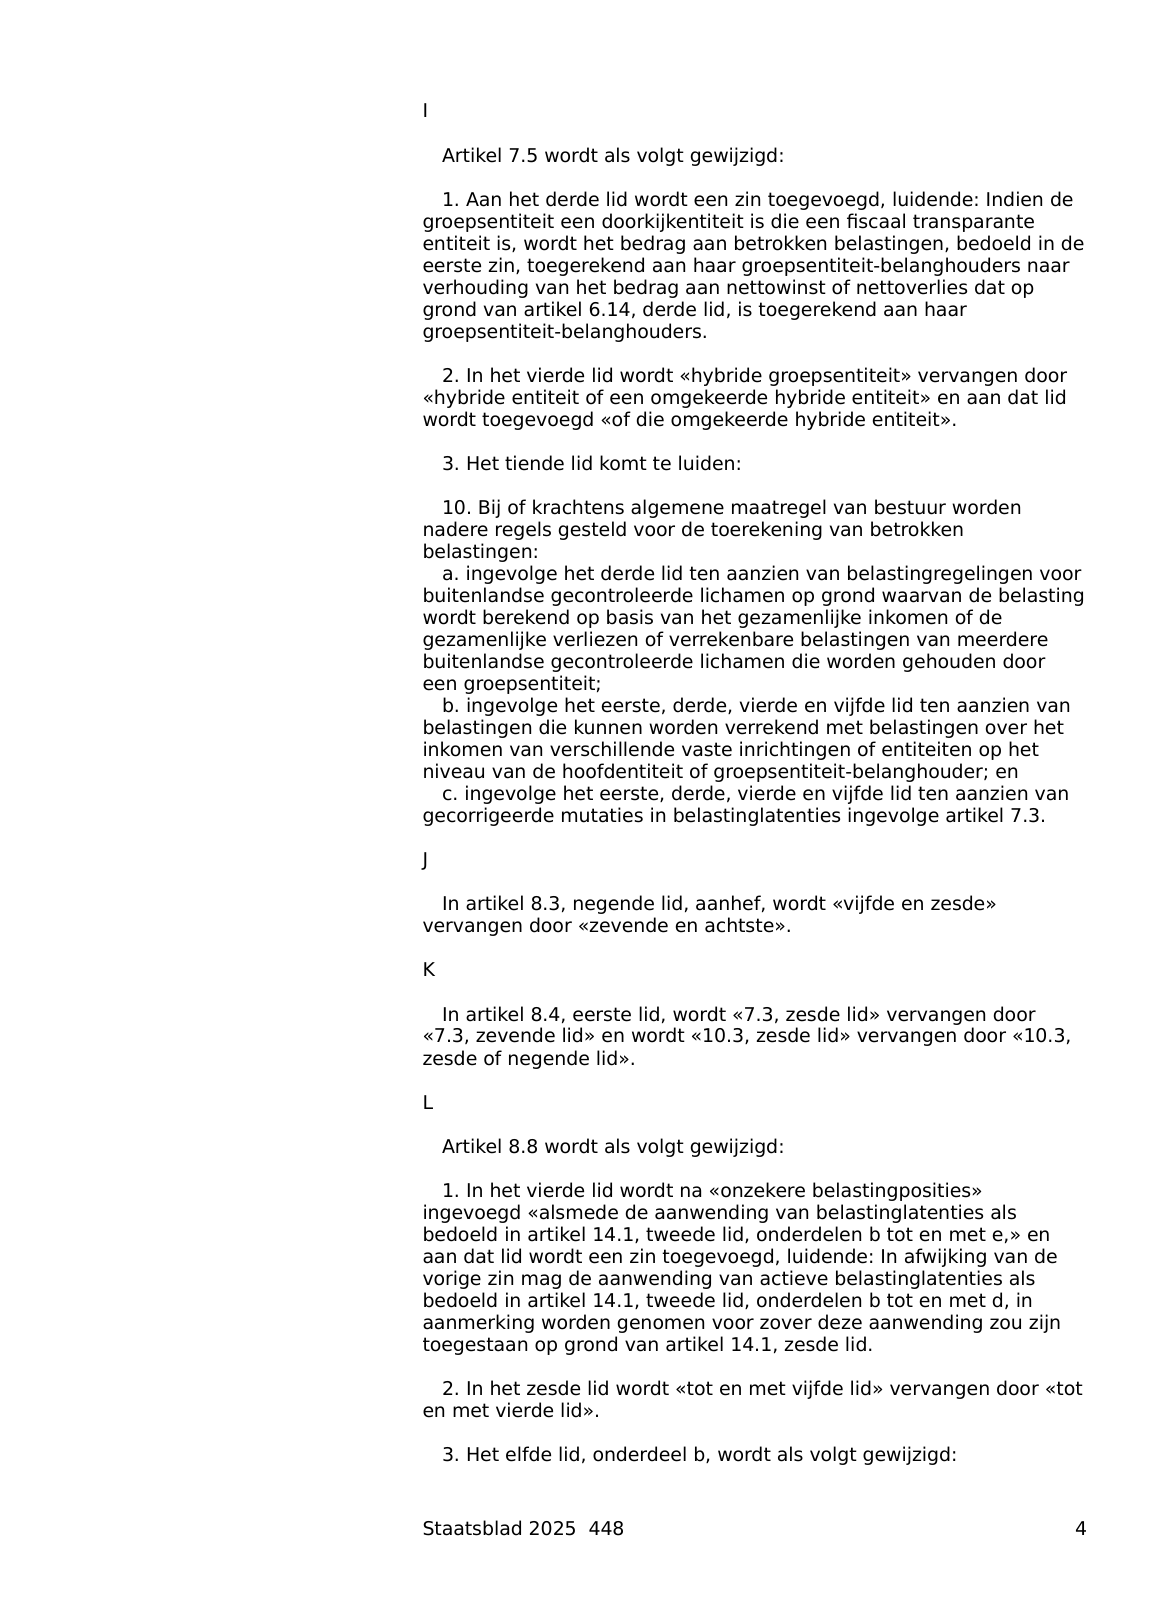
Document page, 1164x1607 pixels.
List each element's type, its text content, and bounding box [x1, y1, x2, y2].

text c. ingevolge het eerste, derde, vierde en vijfde lid ten aanzien van gecorrigeerde mutaties in belastinglatenties ingevolge artikel 7.3. [422, 783, 1087, 827]
text K [422, 959, 1087, 981]
text a. ingevolge het derde lid ten aanzien van belastingregelingen voor buitenlandse gecontroleerde lichamen op grond waarvan de belasting wordt berekend op basis van het gezamenlijke inkomen of de gezamenlijke verliezen of verrekenbare belastingen van meerdere buitenlandse gecontroleerde lichamen die worden gehouden door een groepsentiteit; [422, 563, 1087, 695]
text 3. Het tiende lid komt te luiden: [422, 453, 1087, 475]
text 10. Bij of krachtens algemene maatregel van bestuur worden nadere regels gesteld voor de toerekening van betrokken belastingen: [422, 497, 1087, 563]
text 1. Aan het derde lid wordt een zin toegevoegd, luidende: Indien de groepsentiteit een doorkijkentiteit is die een fiscaal transparante entiteit is, wordt het bedrag aan betrokken belastingen, bedoeld in de eerste zin, toegerekend aan haar groepsentiteit-belanghouders naar verhouding van het bedrag aan nettowinst of nettoverlies dat op grond van artikel 6.14, derde lid, is toegerekend aan haar groepsentiteit-belanghouders. [422, 189, 1087, 343]
text J [422, 849, 1087, 871]
text 1. In het vierde lid wordt na «onzekere belastingposities» ingevoegd «alsmede de aanwending van belastinglatenties als bedoeld in artikel 14.1, tweede lid, onderdelen b tot en met e,» en aan dat lid wordt een zin toegevoegd, luidende: In afwijking van de vorige zin mag de aanwending van actieve belastinglatenties als bedoeld in artikel 14.1, tweede lid, onderdelen b tot en met d, in aanmerking worden genomen voor zover deze aanwending zou zijn toegestaan op grond van artikel 14.1, zesde lid. [422, 1180, 1087, 1356]
text I [422, 100, 1087, 122]
text Artikel 7.5 wordt als volgt gewijzigd: [422, 144, 1087, 167]
text Artikel 8.8 wordt als volgt gewijzigd: [422, 1136, 1087, 1158]
text b. ingevolge het eerste, derde, vierde en vijfde lid ten aanzien van belastingen die kunnen worden verrekend met belastingen over het inkomen van verschillende vaste inrichtingen of entiteiten op het niveau van de hoofdentiteit of groepsentiteit-belanghouder; en [422, 695, 1087, 783]
text 2. In het zesde lid wordt «tot en met vijfde lid» vervangen door «tot en met vierde lid». [422, 1378, 1087, 1422]
text 2. In het vierde lid wordt «hybride groepsentiteit» vervangen door «hybride entiteit of een omgekeerde hybride entiteit» en aan dat lid wordt toegevoegd «of die omgekeerde hybride entiteit». [422, 365, 1087, 431]
text In artikel 8.4, eerste lid, wordt «7.3, zesde lid» vervangen door «7.3, zevende lid» en wordt «10.3, zesde lid» vervangen door «10.3, zesde of negende lid». [422, 1003, 1087, 1069]
text L [422, 1092, 1087, 1113]
text In artikel 8.3, negende lid, aanhef, wordt «vijfde en zesde» vervangen door «zevende en achtste». [422, 893, 1087, 937]
text 3. Het elfde lid, onderdeel b, wordt als volgt gewijzigd: [422, 1444, 1087, 1466]
